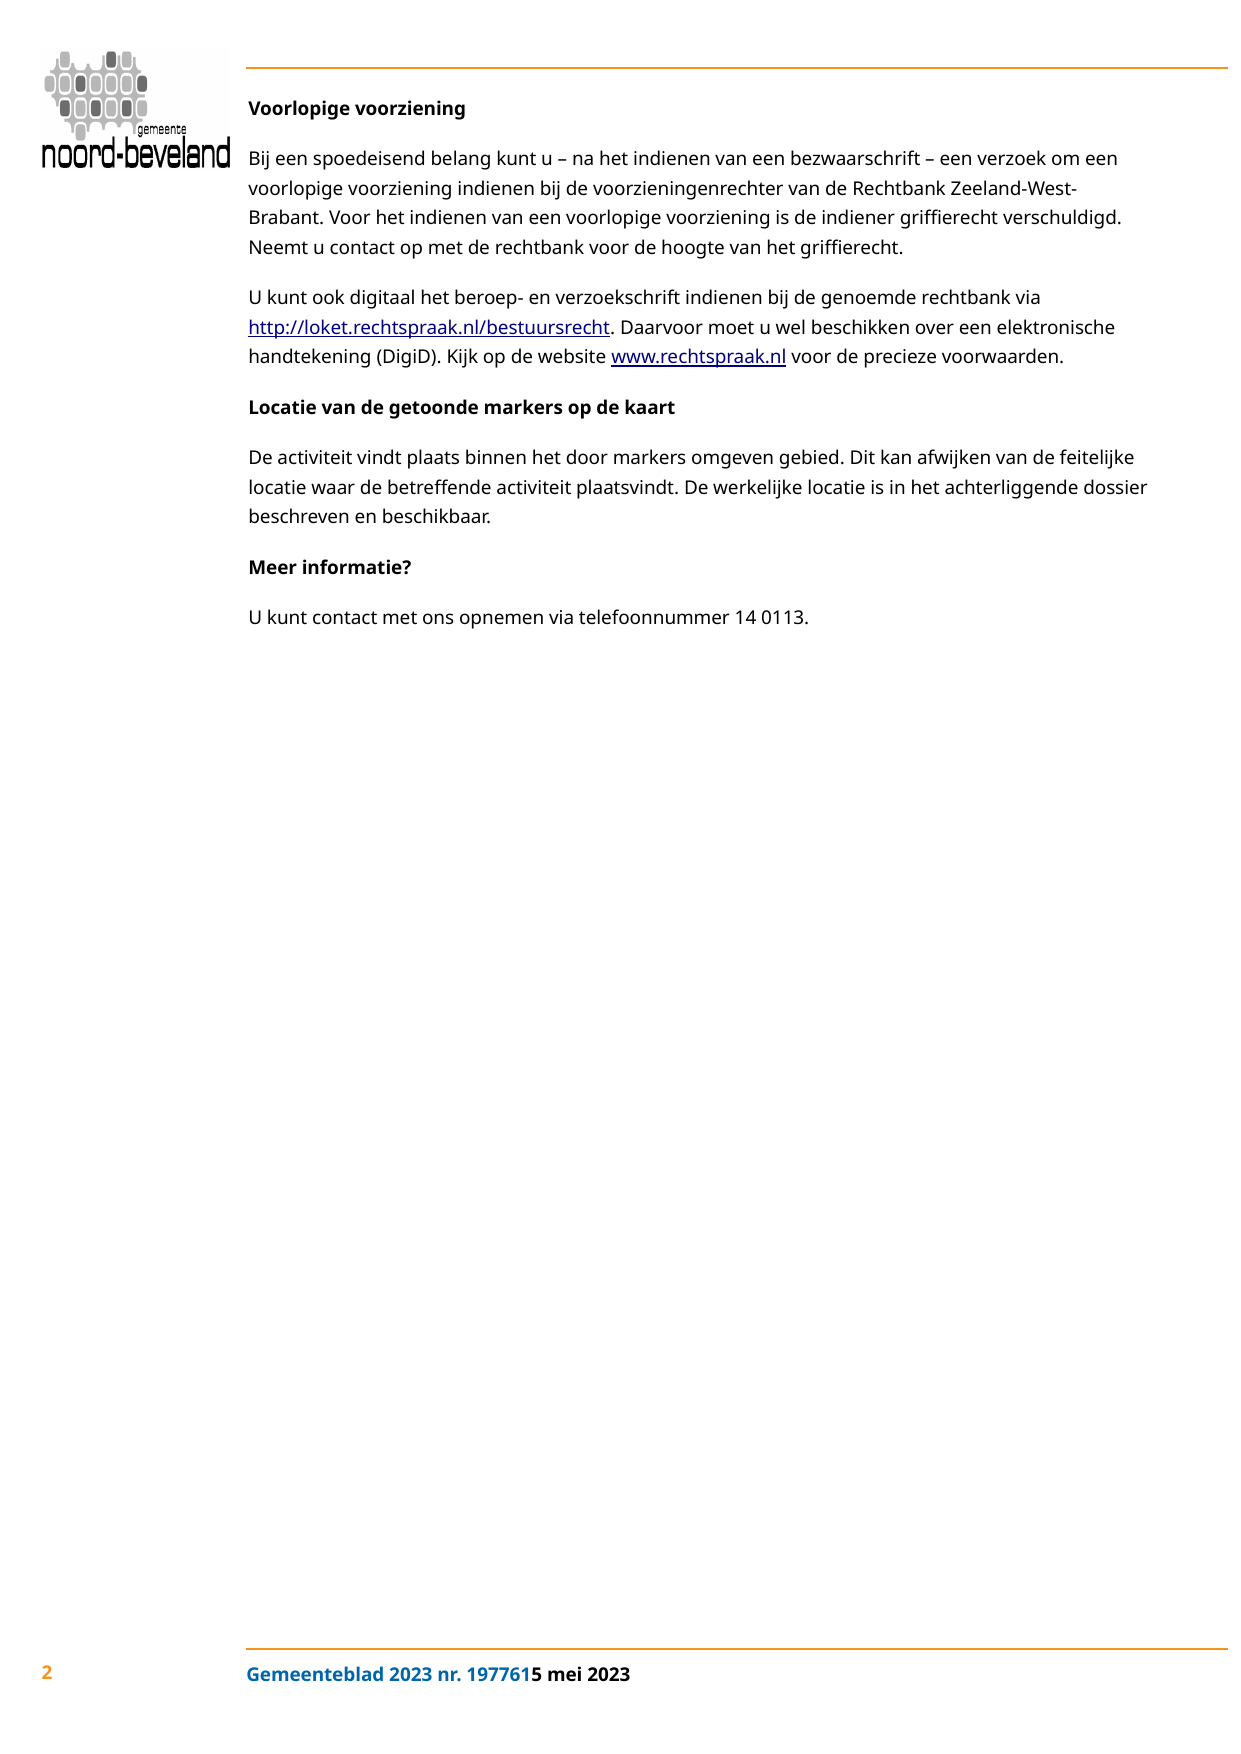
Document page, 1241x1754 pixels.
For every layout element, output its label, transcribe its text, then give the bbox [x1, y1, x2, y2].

text Meer informatie? [248, 554, 1152, 580]
text De activiteit vindt plaats binnen het door markers omgeven gebied. Dit kan afwijken van de feitelijke locatie waar de betreffende activiteit plaatsvindt. De werkelijke locatie is in het achterliggende dossier beschreven en beschikbaar. [248, 444, 1152, 529]
text Voorlopige voorziening [248, 95, 1152, 121]
text Locatie van de getoonde markers op de kaart [248, 394, 1152, 420]
picture [41, 47, 231, 172]
text U kunt contact met ons opnemen via telefoonnummer 14 0113. [248, 604, 1152, 630]
text Bij een spoedeisend belang kunt u – na het indienen van een bezwaarschrift – een verzoek om een voorlopige voorziening indienen bij de voorzieningenrechter van de Rechtbank Zeeland-West-Brabant. Voor het indienen van een voorlopige voorziening is de indiener griffierecht verschuldigd. Neemt u contact op met de rechtbank voor de hoogte van het griffierecht. [248, 145, 1152, 260]
text U kunt ook digitaal het beroep- en verzoekschrift indienen bij de genoemde rechtbank via http://loket.rechtspraak.nl/bestuursrecht. Daarvoor moet u wel beschikken over een elektronische handtekening (DigiD). Kijk op de website www.rechtspraak.nl voor de precieze voorwaarden. [248, 284, 1152, 369]
